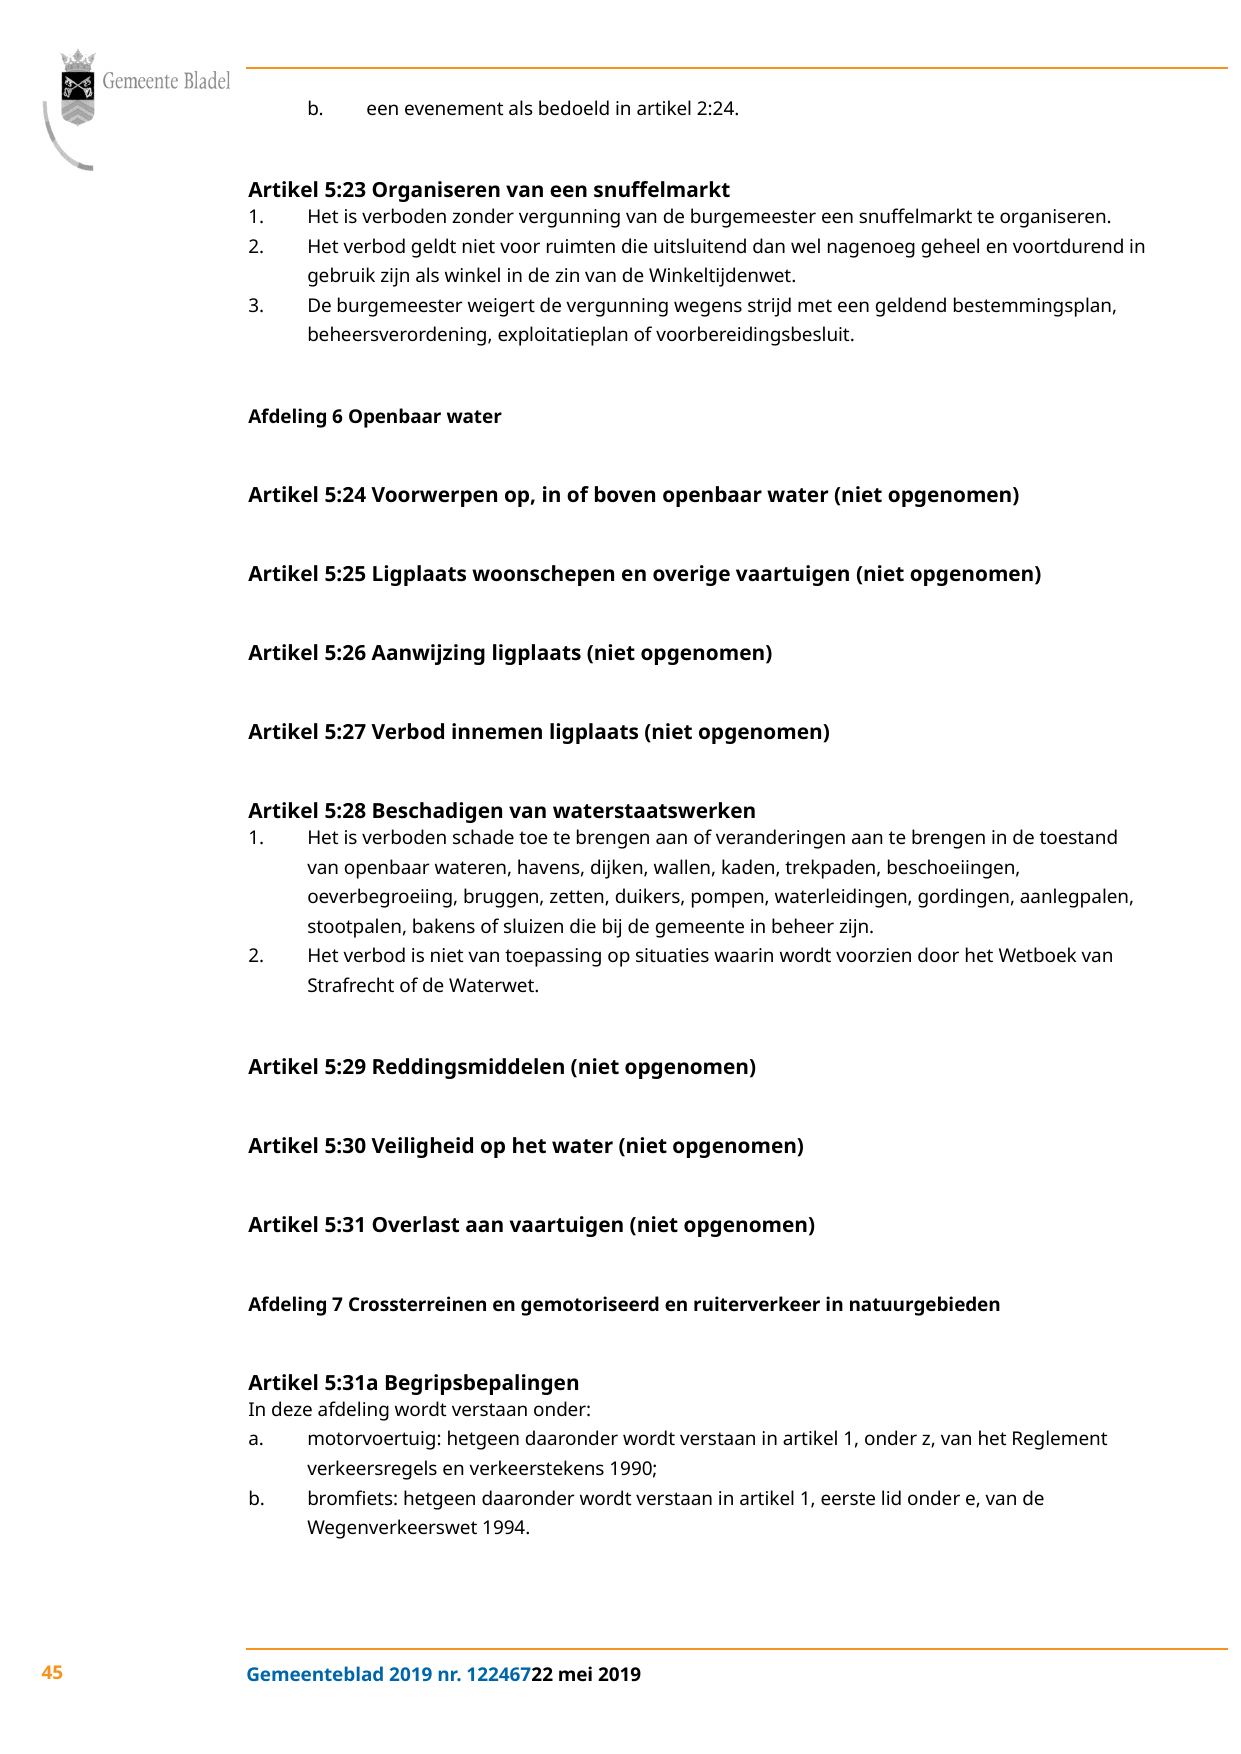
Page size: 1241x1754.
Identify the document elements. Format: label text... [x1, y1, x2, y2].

list een evenement als bedoeld in artikel 2:24. [307, 95, 1152, 121]
text Artikel 5:26 Aanwijzing ligplaats (niet opgenomen) [248, 638, 1152, 667]
list motorvoertuig: hetgeen daaronder wordt verstaan in artikel 1, onder z, van het Reglement verkeersregels en verkeerstekens 1990; [248, 1426, 1152, 1481]
text Artikel 5:31 Overlast aan vaartuigen (niet opgenomen) [248, 1210, 1152, 1238]
text Afdeling 6 Openbaar water [248, 402, 1152, 430]
text Artikel 5:31a Begripsbepalingen [248, 1368, 1152, 1396]
text Artikel 5:24 Voorwerpen op, in of boven openbaar water (niet opgenomen) [248, 480, 1152, 509]
picture [41, 47, 231, 172]
text Afdeling 7 Crossterreinen en gemotoriseerd en ruiterverkeer in natuurgebieden [248, 1289, 1152, 1317]
text Artikel 5:27 Verbod innemen ligplaats (niet opgenomen) [248, 717, 1152, 745]
text Artikel 5:29 Reddingsmiddelen (niet opgenomen) [248, 1052, 1152, 1081]
list Het verbod is niet van toepassing op situaties waarin wordt voorzien door het Wetboek van Strafrecht of de Waterwet. [248, 943, 1152, 998]
text Artikel 5:30 Veiligheid op het water (niet opgenomen) [248, 1131, 1152, 1159]
list bromfiets: hetgeen daaronder wordt verstaan in artikel 1, eerste lid onder e, van de Wegenverkeerswet 1994. [248, 1485, 1152, 1540]
text Artikel 5:23 Organiseren van een snuffelmarkt [248, 175, 1152, 203]
list Het is verboden schade toe te brengen aan of veranderingen aan te brengen in de toestand van openbaar wateren, havens, dijken, wallen, kaden, trekpaden, beschoeiingen, oeverbegroeiing, bruggen, zetten, duikers, pompen, waterleidingen, gordingen, aanlegpalen, stootpalen, bakens of sluizen die bij de gemeente in beheer zijn. [248, 824, 1152, 939]
list De burgemeester weigert de vergunning wegens strijd met een geldend bestemmingsplan, beheersverordening, exploitatieplan of voorbereidingsbesluit. [248, 292, 1152, 347]
text Artikel 5:28 Beschadigen van waterstaatswerken [248, 796, 1152, 824]
text In deze afdeling wordt verstaan onder: [248, 1396, 1152, 1422]
text Artikel 5:25 Ligplaats woonschepen en overige vaartuigen (niet opgenomen) [248, 559, 1152, 588]
list Het is verboden zonder vergunning van de burgemeester een snuffelmarkt te organiseren. [248, 203, 1152, 229]
list Het verbod geldt niet voor ruimten die uitsluitend dan wel nagenoeg geheel en voortdurend in gebruik zijn als winkel in de zin van de Winkeltijdenwet. [248, 233, 1152, 288]
